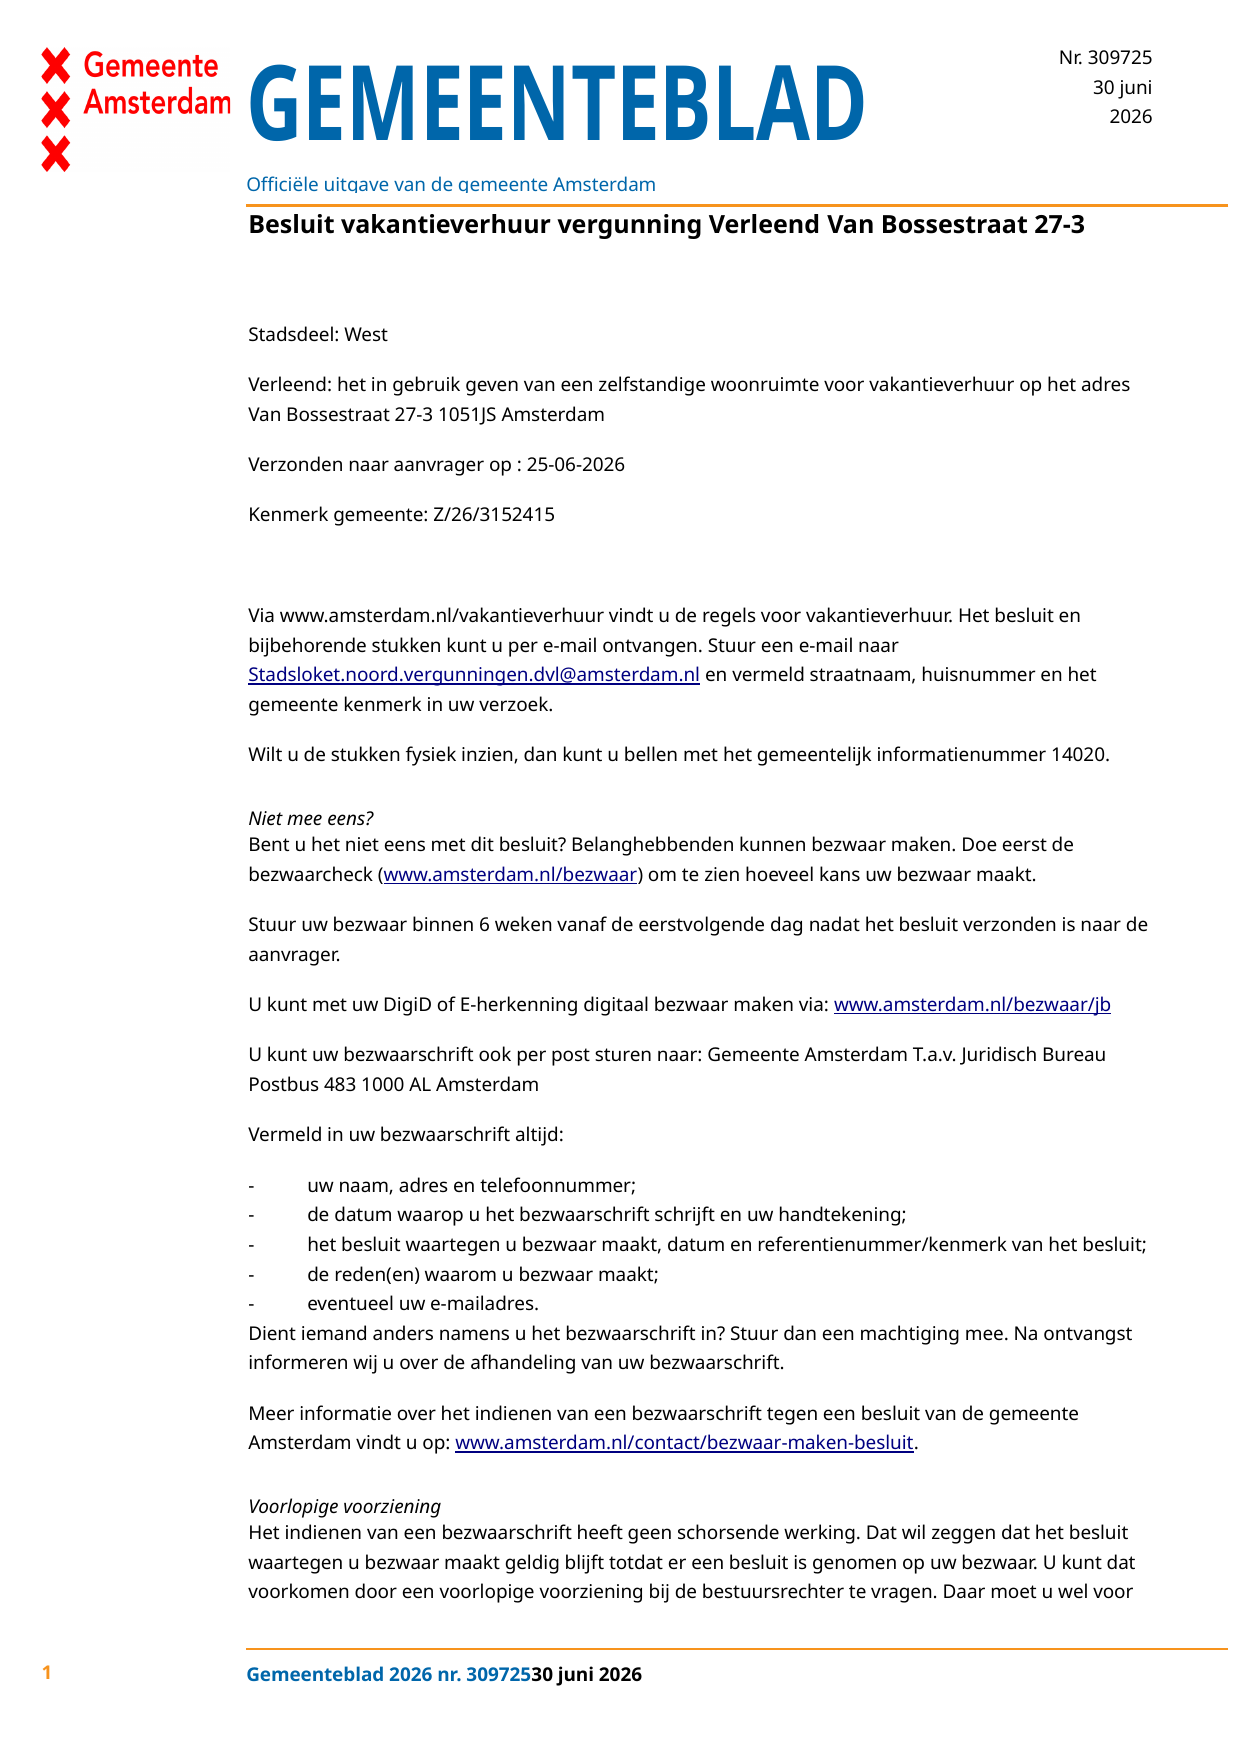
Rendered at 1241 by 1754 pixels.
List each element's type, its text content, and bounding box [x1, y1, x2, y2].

text Vermeld in uw bezwaarschrift altijd: [248, 1122, 1152, 1147]
list eventueel uw e-mailadres. [248, 1290, 1152, 1316]
text Wilt u de stukken fysiek inzien, dan kunt u bellen met het gemeentelijk informatienummer 14020. [248, 742, 1152, 767]
text Verleend: het in gebruik geven van een zelfstandige woonruimte voor vakantieverhuur op het adres Van Bossestraat 27-3 1051JS Amsterdam [248, 371, 1152, 426]
list de reden(en) waarom u bezwaar maakt; [248, 1261, 1152, 1287]
text Kenmerk gemeente: Z/26/3152415 [248, 502, 1152, 527]
picture [41, 47, 231, 172]
text Niet mee eens? [248, 806, 1152, 831]
text Stadsdeel: West [248, 321, 1152, 346]
text Het indienen van een bezwaarschrift heeft geen schorsende werking. Dat wil zeggen dat het besluit waartegen u bezwaar maakt geldig blijft totdat er een besluit is genomen op uw bezwaar. U kunt dat voorkomen door een voorlopige voorziening bij de bestuursrechter te vragen. Daar moet u wel voor [248, 1519, 1152, 1604]
list de datum waarop u het bezwaarschrift schrijft en uw handtekening; [248, 1202, 1152, 1227]
text Besluit vakantieverhuur vergunning Verleend Van Bossestraat 27-3 [248, 207, 1152, 241]
text Voorlopige voorziening [248, 1493, 1152, 1519]
text Stuur uw bezwaar binnen 6 weken vanaf de eerstvolgende dag nadat het besluit verzonden is naar de aanvrager. [248, 911, 1152, 967]
list uw naam, adres en telefoonnummer; [248, 1172, 1152, 1198]
text Meer informatie over het indienen van een bezwaarschrift tegen een besluit van de gemeente Amsterdam vindt u op: www.amsterdam.nl/contact/bezwaar-maken-besluit. [248, 1400, 1152, 1455]
text Via www.amsterdam.nl/vakantieverhuur vindt u de regels voor vakantieverhuur. Het besluit en bijbehorende stukken kunt u per e-mail ontvangen. Stuur een e-mail naar Stadsloket.noord.vergunningen.dvl@amsterdam.nl en vermeld straatnaam, huisnummer en het gemeente kenmerk in uw verzoek. [248, 602, 1152, 717]
text Verzonden naar aanvrager op : 25-06-2026 [248, 451, 1152, 477]
text U kunt uw bezwaarschrift ook per post sturen naar: Gemeente Amsterdam T.a.v. Juridisch Bureau Postbus 483 1000 AL Amsterdam [248, 1042, 1152, 1097]
text U kunt met uw DigiD of E-herkenning digitaal bezwaar maken via: www.amsterdam.nl/bezwaar/jb [248, 991, 1152, 1017]
text Bent u het niet eens met dit besluit? Belanghebbenden kunnen bezwaar maken. Doe eerst de bezwaarcheck (www.amsterdam.nl/bezwaar) om te zien hoeveel kans uw bezwaar maakt. [248, 831, 1152, 887]
text Dient iemand anders namens u het bezwaarschrift in? Stuur dan een machtiging mee. Na ontvangst informeren wij u over de afhandeling van uw bezwaarschrift. [248, 1320, 1152, 1375]
list het besluit waartegen u bezwaar maakt, datum en referentienummer/kenmerk van het besluit; [248, 1231, 1152, 1257]
